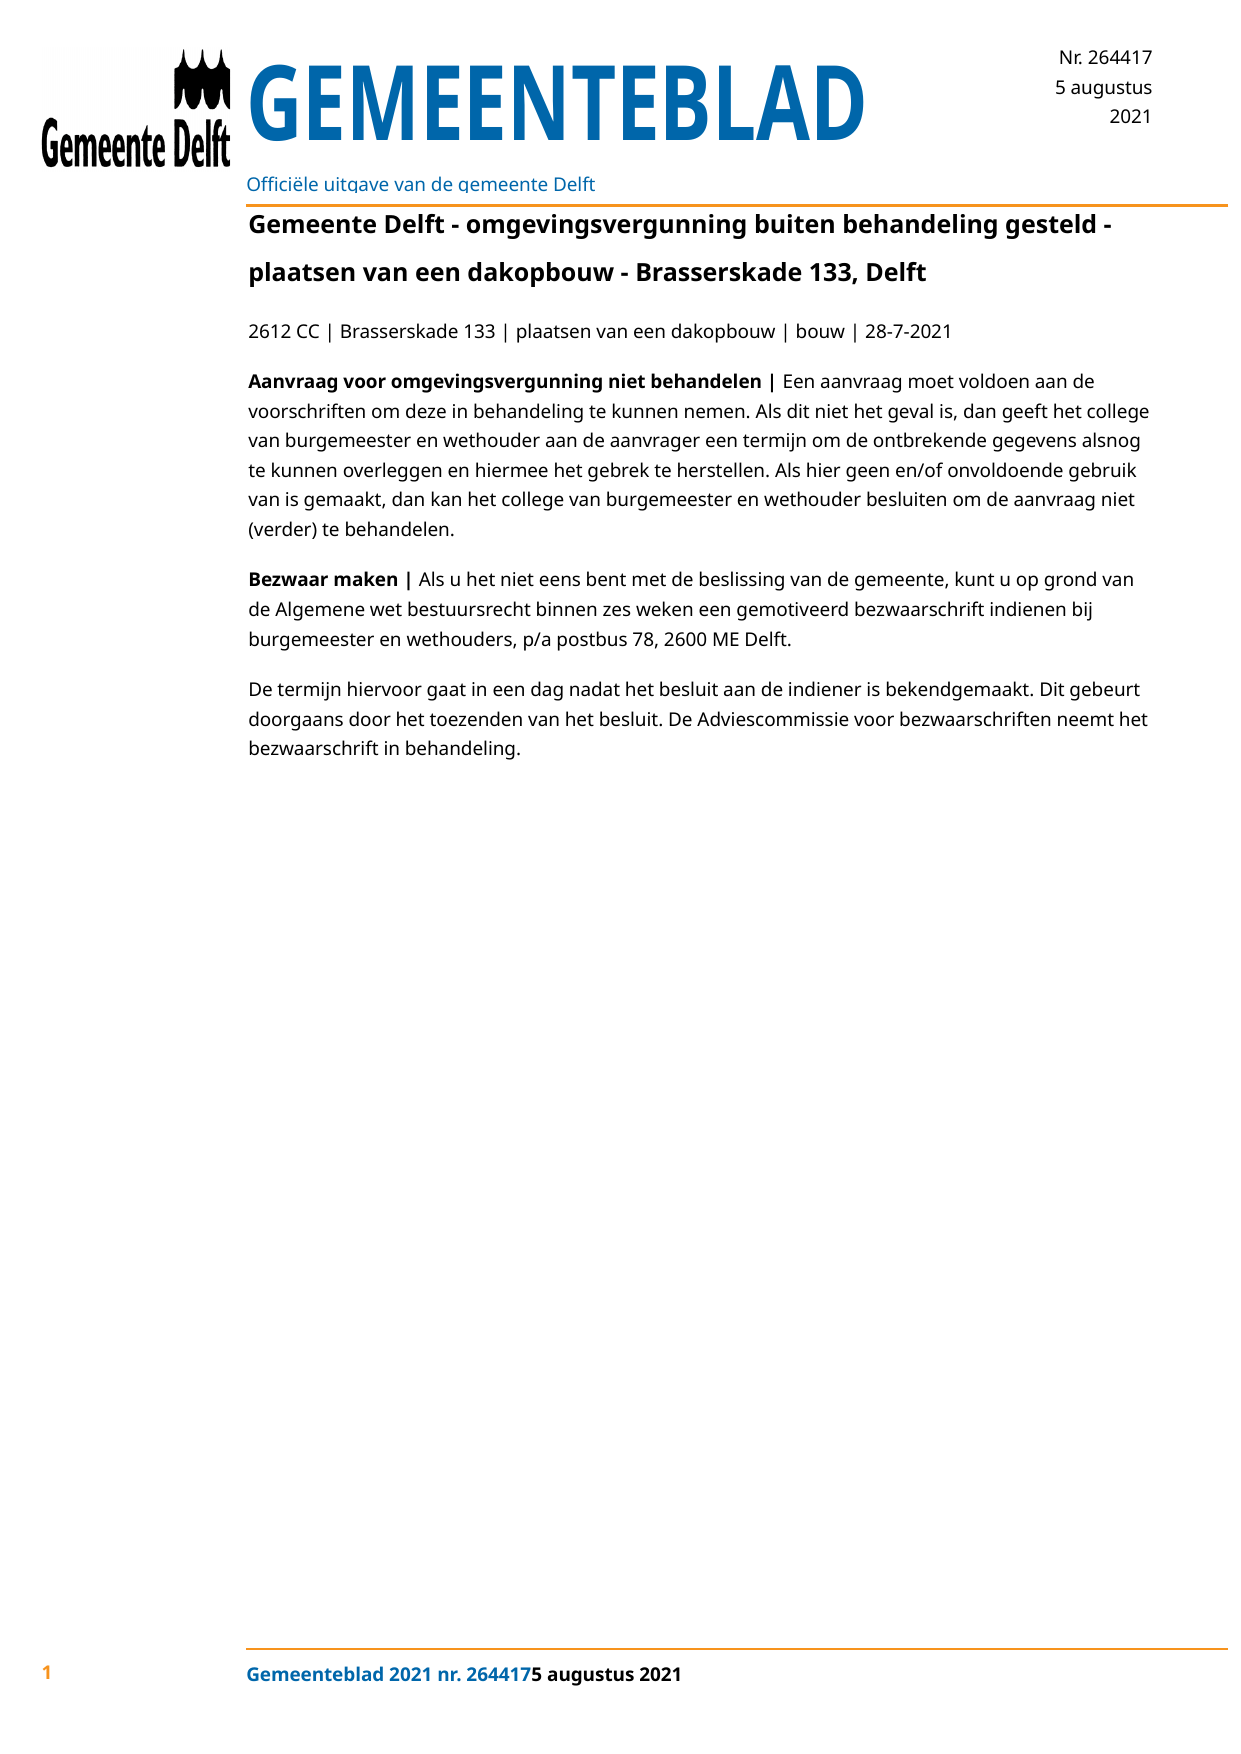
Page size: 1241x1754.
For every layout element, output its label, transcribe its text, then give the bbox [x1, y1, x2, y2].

text Bezwaar maken | Als u het niet eens bent met de beslissing van de gemeente, kunt u op grond van de Algemene wet bestuursrecht binnen zes weken een gemotiveerd bezwaarschrift indienen bij burgemeester en wethouders, p/a postbus 78, 2600 ME Delft. [248, 567, 1152, 652]
text 2612 CC | Brasserskade 133 | plaatsen van een dakopbouw | bouw | 28-7-2021 [248, 318, 1152, 344]
text De termijn hiervoor gaat in een dag nadat het besluit aan de indiener is bekendgemaakt. Dit gebeurt doorgaans door het toezenden van het besluit. De Adviescommissie voor bezwaarschriften neemt het bezwaarschrift in behandeling. [248, 676, 1152, 761]
text Aanvraag voor omgevingsvergunning niet behandelen | Een aanvraag moet voldoen aan de voorschriften om deze in behandeling te kunnen nemen. Als dit niet het geval is, dan geeft het college van burgemeester en wethouder aan de aanvrager een termijn om de ontbrekende gegevens alsnog te kunnen overleggen en hiermee het gebrek te herstellen. Als hier geen en/of onvoldoende gebruik van is gemaakt, dan kan het college van burgemeester en wethouder besluiten om de aanvraag niet (verder) te behandelen. [248, 368, 1152, 542]
text Gemeente Delft - omgevingsvergunning buiten behandeling gesteld - plaatsen van een dakopbouw - Brasserskade 133, Delft [248, 207, 1152, 288]
picture [41, 47, 231, 172]
